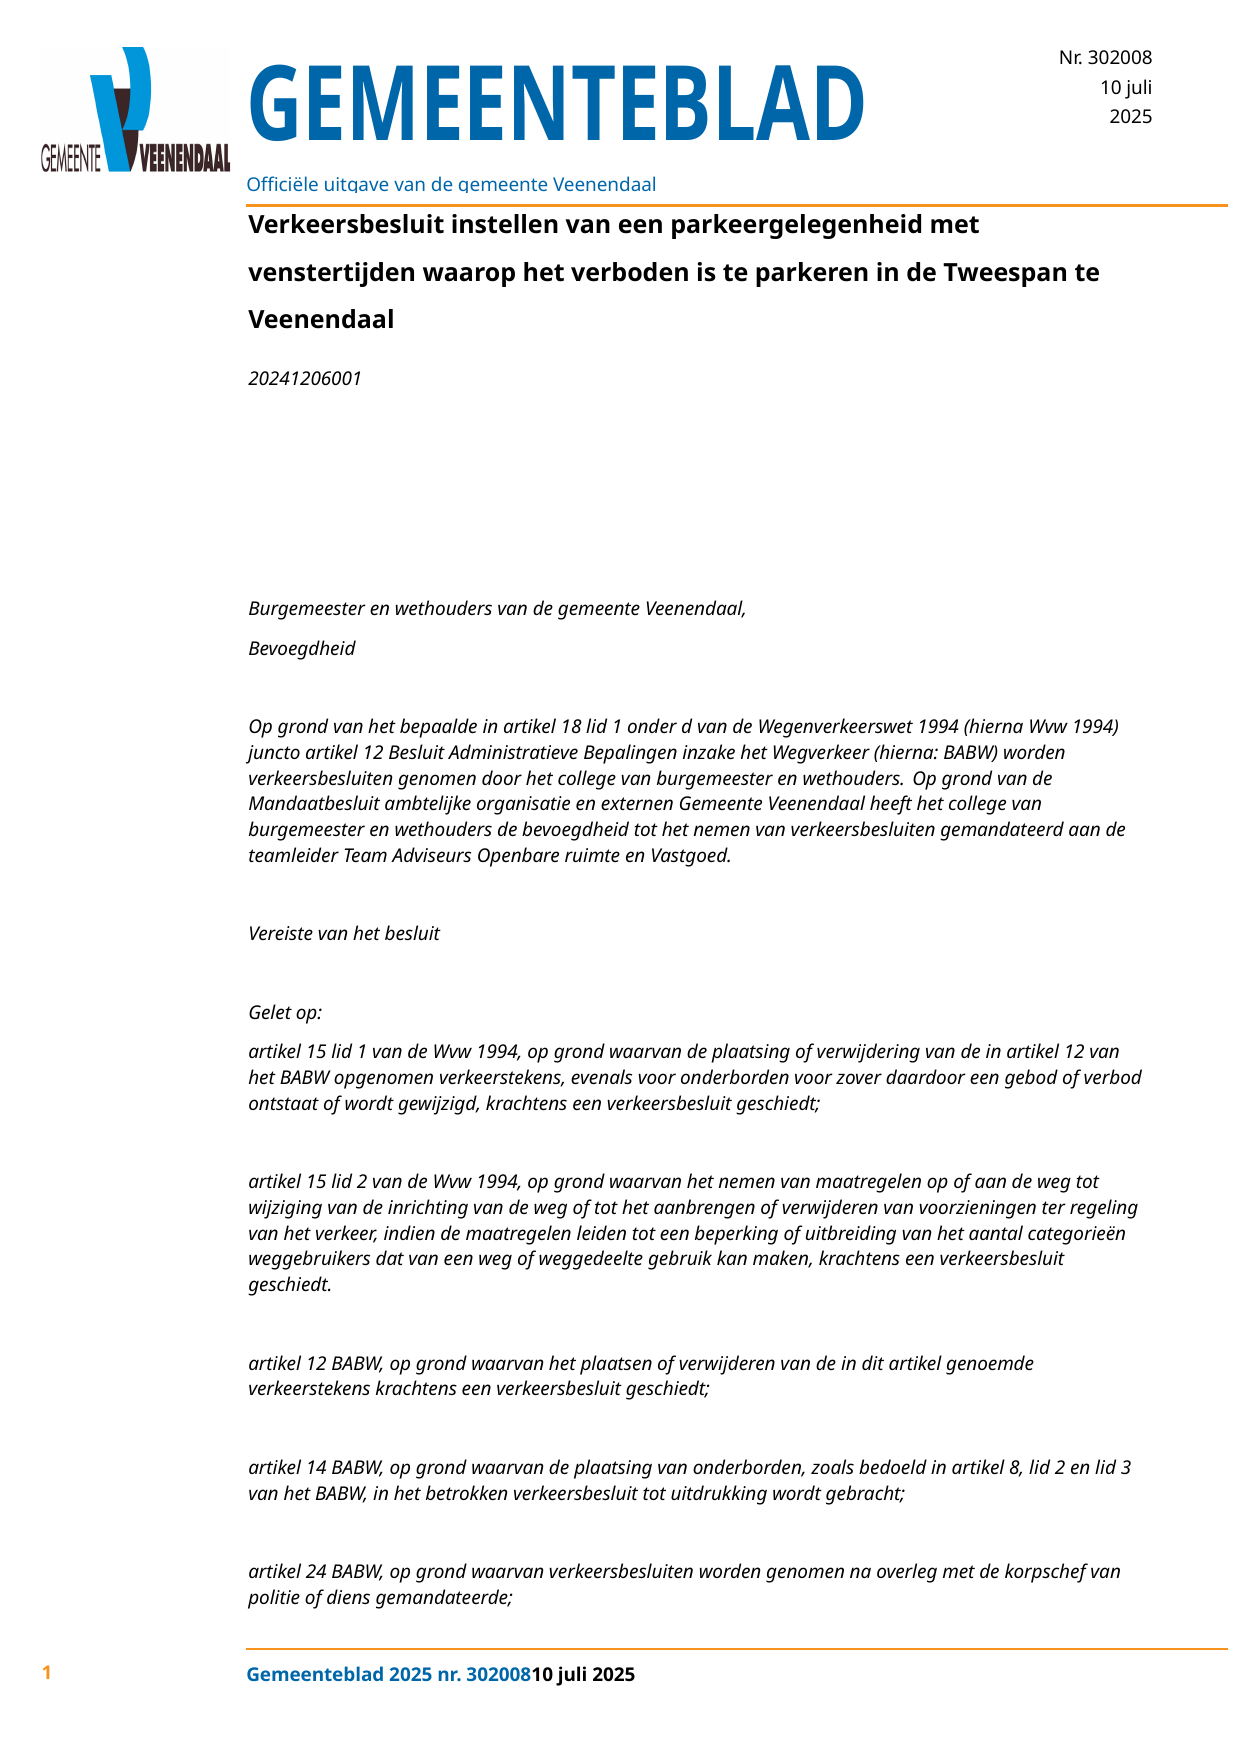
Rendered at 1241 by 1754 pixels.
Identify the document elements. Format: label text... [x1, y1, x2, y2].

text 20241206001 [248, 366, 1152, 391]
text artikel 15 lid 2 van de Wvw 1994, op grond waarvan het nemen van maatregelen op of aan de weg tot wijziging van de inrichting van de weg of tot het aanbrengen of verwijderen van voorzieningen ter regeling van het verkeer, indien de maatregelen leiden tot een beperking of uitbreiding van het aantal categorieën weggebruikers dat van een weg of weggedeelte gebruik kan maken, krachtens een verkeersbesluit geschiedt. [248, 1168, 1152, 1297]
text Op grond van het bepaalde in artikel 18 lid 1 onder d van de Wegenverkeerswet 1994 (hierna Wvw 1994) juncto artikel 12 Besluit Administratieve Bepalingen inzake het Wegverkeer (hierna: BABW) worden verkeersbesluiten genomen door het college van burgemeester en wethouders. Op grond van de Mandaatbesluit ambtelijke organisatie en externen Gemeente Veenendaal heeft het college van burgemeester en wethouders de bevoegdheid tot het nemen van verkeersbesluiten gemandateerd aan de teamleider Team Adviseurs Openbare ruimte en Vastgoed. [248, 713, 1152, 868]
text artikel 15 lid 1 van de Wvw 1994, op grond waarvan de plaatsing of verwijdering van de in artikel 12 van het BABW opgenomen verkeerstekens, evenals voor onderborden voor zover daardoor een gebod of verbod ontstaat of wordt gewijzigd, krachtens een verkeersbesluit geschiedt; [248, 1038, 1152, 1115]
text Gelet op: [248, 999, 1152, 1025]
text artikel 12 BABW, op grond waarvan het plaatsen of verwijderen van de in dit artikel genoemde verkeerstekens krachtens een verkeersbesluit geschiedt; [248, 1350, 1152, 1401]
text Verkeersbesluit instellen van een parkeergelegenheid met venstertijden waarop het verboden is te parkeren in de Tweespan te Veenendaal [248, 207, 1152, 336]
text Bevoegdheid [248, 635, 1152, 660]
picture [41, 47, 130, 172]
picture [123, 47, 231, 172]
text Burgemeester en wethouders van de gemeente Veenendaal, [248, 595, 1152, 621]
text artikel 14 BABW, op grond waarvan de plaatsing van onderborden, zoals bedoeld in artikel 8, lid 2 en lid 3 van het BABW, in het betrokken verkeersbesluit tot uitdrukking wordt gebracht; [248, 1454, 1152, 1505]
text Vereiste van het besluit [248, 920, 1152, 946]
text artikel 24 BABW, op grond waarvan verkeersbesluiten worden genomen na overleg met de korpschef van politie of diens gemandateerde; [248, 1558, 1152, 1610]
